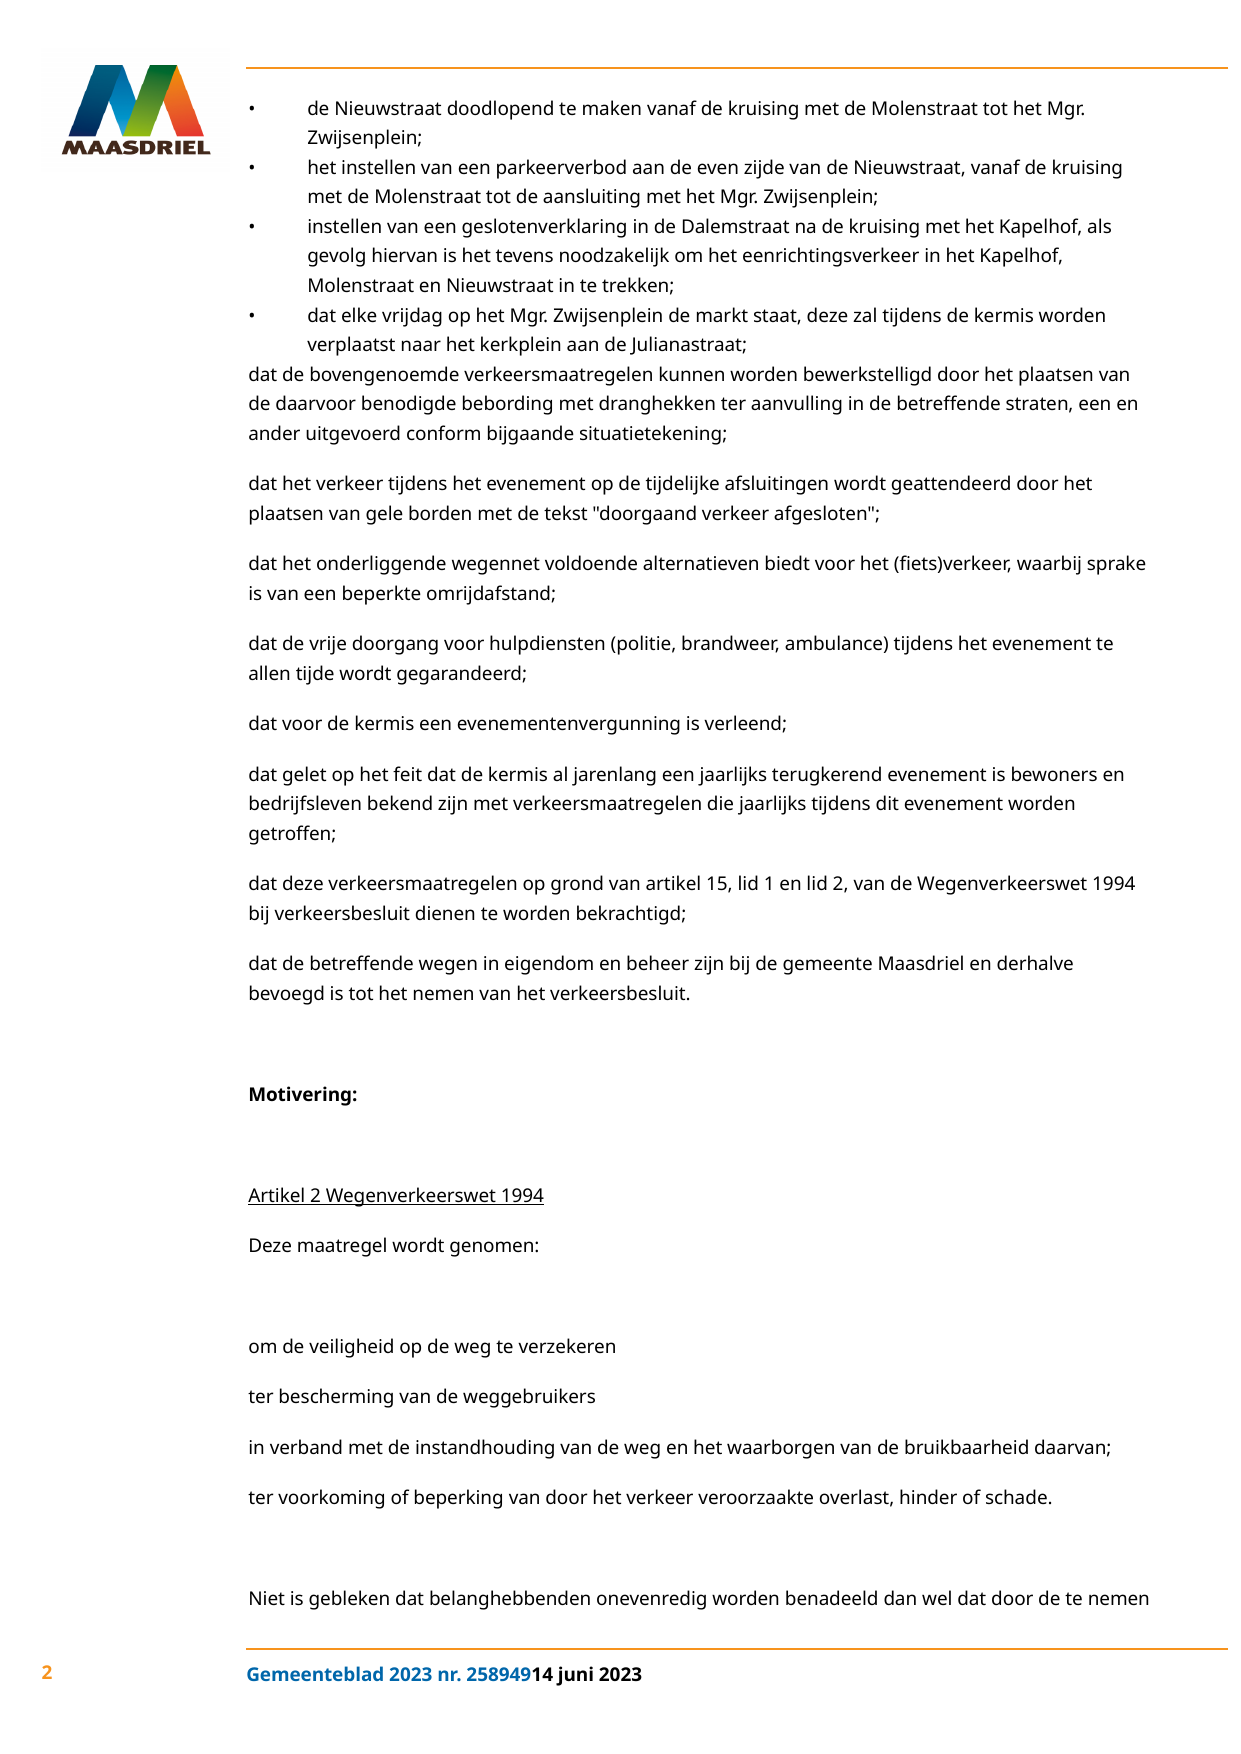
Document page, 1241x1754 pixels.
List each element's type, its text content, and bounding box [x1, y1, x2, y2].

text dat de betreffende wegen in eigendom en beheer zijn bij de gemeente Maasdriel en derhalve bevoegd is tot het nemen van het verkeersbesluit. [248, 951, 1152, 1006]
text om de veiligheid op de weg te verzekeren [248, 1333, 1152, 1359]
text dat de bovengenoemde verkeersmaatregelen kunnen worden bewerkstelligd door het plaatsen van de daarvoor benodigde bebording met dranghekken ter aanvulling in de betreffende straten, een en ander uitgevoerd conform bijgaande situatietekening; [248, 361, 1152, 446]
text in verband met de instandhouding van de weg en het waarborgen van de bruikbaarheid daarvan; [248, 1434, 1152, 1460]
text Artikel 2 Wegenverkeerswet 1994 [248, 1182, 1152, 1208]
text dat deze verkeersmaatregelen op grond van artikel 15, lid 1 en lid 2, van de Wegenverkeerswet 1994 bij verkeersbesluit dienen te worden bekrachtigd; [248, 871, 1152, 926]
text dat voor de kermis een evenementenvergunning is verleend; [248, 711, 1152, 736]
text ter voorkoming of beperking van door het verkeer veroorzaakte overlast, hinder of schade. [248, 1484, 1152, 1510]
text Motivering: [248, 1081, 1152, 1107]
picture [41, 47, 231, 172]
text dat het verkeer tijdens het evenement op de tijdelijke afsluitingen wordt geattendeerd door het plaatsen van gele borden met de tekst "doorgaand verkeer afgesloten"; [248, 471, 1152, 526]
text dat de vrije doorgang voor hulpdiensten (politie, brandweer, ambulance) tijdens het evenement te allen tijde wordt gegarandeerd; [248, 631, 1152, 686]
list de Nieuwstraat doodlopend te maken vanaf de kruising met de Molenstraat tot het Mgr. Zwijsenplein; [248, 95, 1152, 150]
text ter bescherming van de weggebruikers [248, 1383, 1152, 1409]
text dat het onderliggende wegennet voldoende alternatieven biedt voor het (fiets)verkeer, waarbij sprake is van een beperkte omrijdafstand; [248, 551, 1152, 606]
text Niet is gebleken dat belanghebbenden onevenredig worden benadeeld dan wel dat door de te nemen [248, 1585, 1152, 1611]
list het instellen van een parkeerverbod aan de even zijde van de Nieuwstraat, vanaf de kruising met de Molenstraat tot de aansluiting met het Mgr. Zwijsenplein; [248, 154, 1152, 209]
text Deze maatregel wordt genomen: [248, 1232, 1152, 1258]
list dat elke vrijdag op het Mgr. Zwijsenplein de markt staat, deze zal tijdens de kermis worden verplaatst naar het kerkplein aan de Julianastraat; [248, 302, 1152, 357]
list instellen van een geslotenverklaring in de Dalemstraat na de kruising met het Kapelhof, als gevolg hiervan is het tevens noodzakelijk om het eenrichtingsverkeer in het Kapelhof, Molenstraat en Nieuwstraat in te trekken; [248, 213, 1152, 298]
text dat gelet op het feit dat de kermis al jarenlang een jaarlijks terugkerend evenement is bewoners en bedrijfsleven bekend zijn met verkeersmaatregelen die jaarlijks tijdens dit evenement worden getroffen; [248, 761, 1152, 846]
